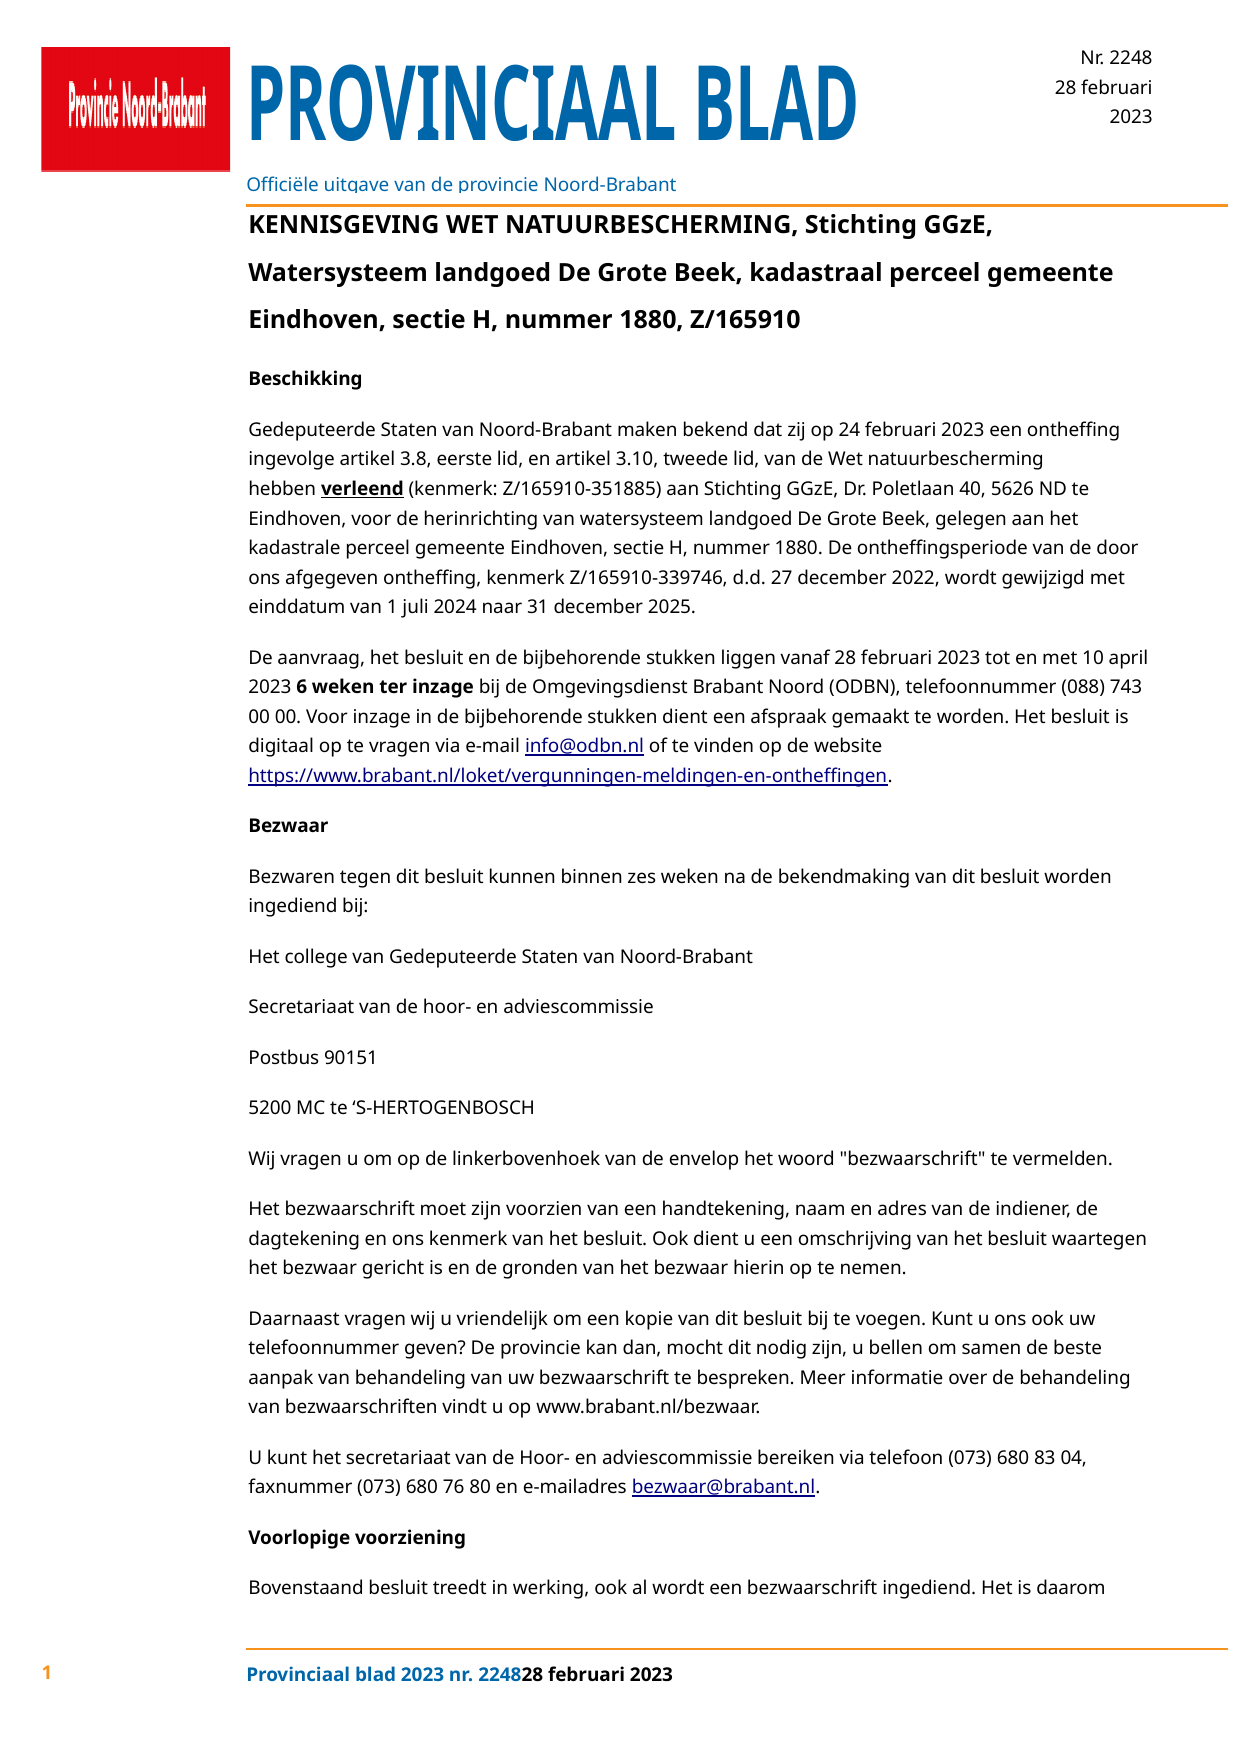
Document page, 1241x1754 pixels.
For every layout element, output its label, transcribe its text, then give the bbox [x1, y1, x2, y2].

text Het college van Gedeputeerde Staten van Noord-Brabant [248, 943, 1152, 969]
text Gedeputeerde Staten van Noord-Brabant maken bekend dat zij op 24 februari 2023 een ontheffing ingevolge artikel 3.8, eerste lid, en artikel 3.10, tweede lid, van de Wet natuurbescherming hebben verleend (kenmerk: Z/165910-351885) aan Stichting GGzE, Dr. Poletlaan 40, 5626 ND te Eindhoven, voor de herinrichting van watersysteem landgoed De Grote Beek, gelegen aan het kadastrale perceel gemeente Eindhoven, sectie H, nummer 1880. De ontheffingsperiode van de door ons afgegeven ontheffing, kenmerk Z/165910-339746, d.d. 27 december 2022, wordt gewijzigd met einddatum van 1 juli 2024 naar 31 december 2025. [248, 416, 1152, 619]
text Beschikking [248, 366, 1152, 391]
text Daarnaast vragen wij u vriendelijk om een kopie van dit besluit bij te voegen. Kunt u ons ook uw telefoonnummer geven? De provincie kan dan, mocht dit nodig zijn, u bellen om samen de beste aanpak van behandeling van uw bezwaarschrift te bespreken. Meer informatie over de behandeling van bezwaarschriften vindt u op www.brabant.nl/bezwaar. [248, 1305, 1152, 1419]
text Bezwaar [248, 813, 1152, 838]
picture [41, 47, 231, 172]
text U kunt het secretariaat van de Hoor- en adviescommissie bereiken via telefoon (073) 680 83 04, faxnummer (073) 680 76 80 en e-mailadres bezwaar@brabant.nl. [248, 1444, 1152, 1499]
text KENNISGEVING WET NATUURBESCHERMING, Stichting GGzE, Watersysteem landgoed De Grote Beek, kadastraal perceel gemeente Eindhoven, sectie H, nummer 1880, Z/165910 [248, 207, 1152, 336]
text Wij vragen u om op de linkerbovenhoek van de envelop het woord "bezwaarschrift" te vermelden. [248, 1145, 1152, 1170]
text Bovenstaand besluit treedt in werking, ook al wordt een bezwaarschrift ingediend. Het is daarom [248, 1574, 1152, 1600]
text Postbus 90151 [248, 1044, 1152, 1069]
text Bezwaren tegen dit besluit kunnen binnen zes weken na de bekendmaking van dit besluit worden ingediend bij: [248, 863, 1152, 918]
text Secretariaat van de hoor- en adviescommissie [248, 993, 1152, 1019]
text 5200 MC te ‘S‑HERTOGENBOSCH [248, 1094, 1152, 1120]
text Voorlopige voorziening [248, 1524, 1152, 1549]
text Het bezwaarschrift moet zijn voorzien van een handtekening, naam en adres van de indiener, de dagtekening en ons kenmerk van het besluit. Ook dient u een omschrijving van het besluit waartegen het bezwaar gericht is en de gronden van het bezwaar hierin op te nemen. [248, 1195, 1152, 1280]
text De aanvraag, het besluit en de bijbehorende stukken liggen vanaf 28 februari 2023 tot en met 10 april 2023 6 weken ter inzage bij de Omgevingsdienst Brabant Noord (ODBN), telefoonnummer (088) 743 00 00. Voor inzage in de bijbehorende stukken dient een afspraak gemaakt te worden. Het besluit is digitaal op te vragen via e-mail info@odbn.nl of te vinden op de website https://www.brabant.nl/loket/vergunningen-meldingen-en-ontheffingen. [248, 644, 1152, 788]
